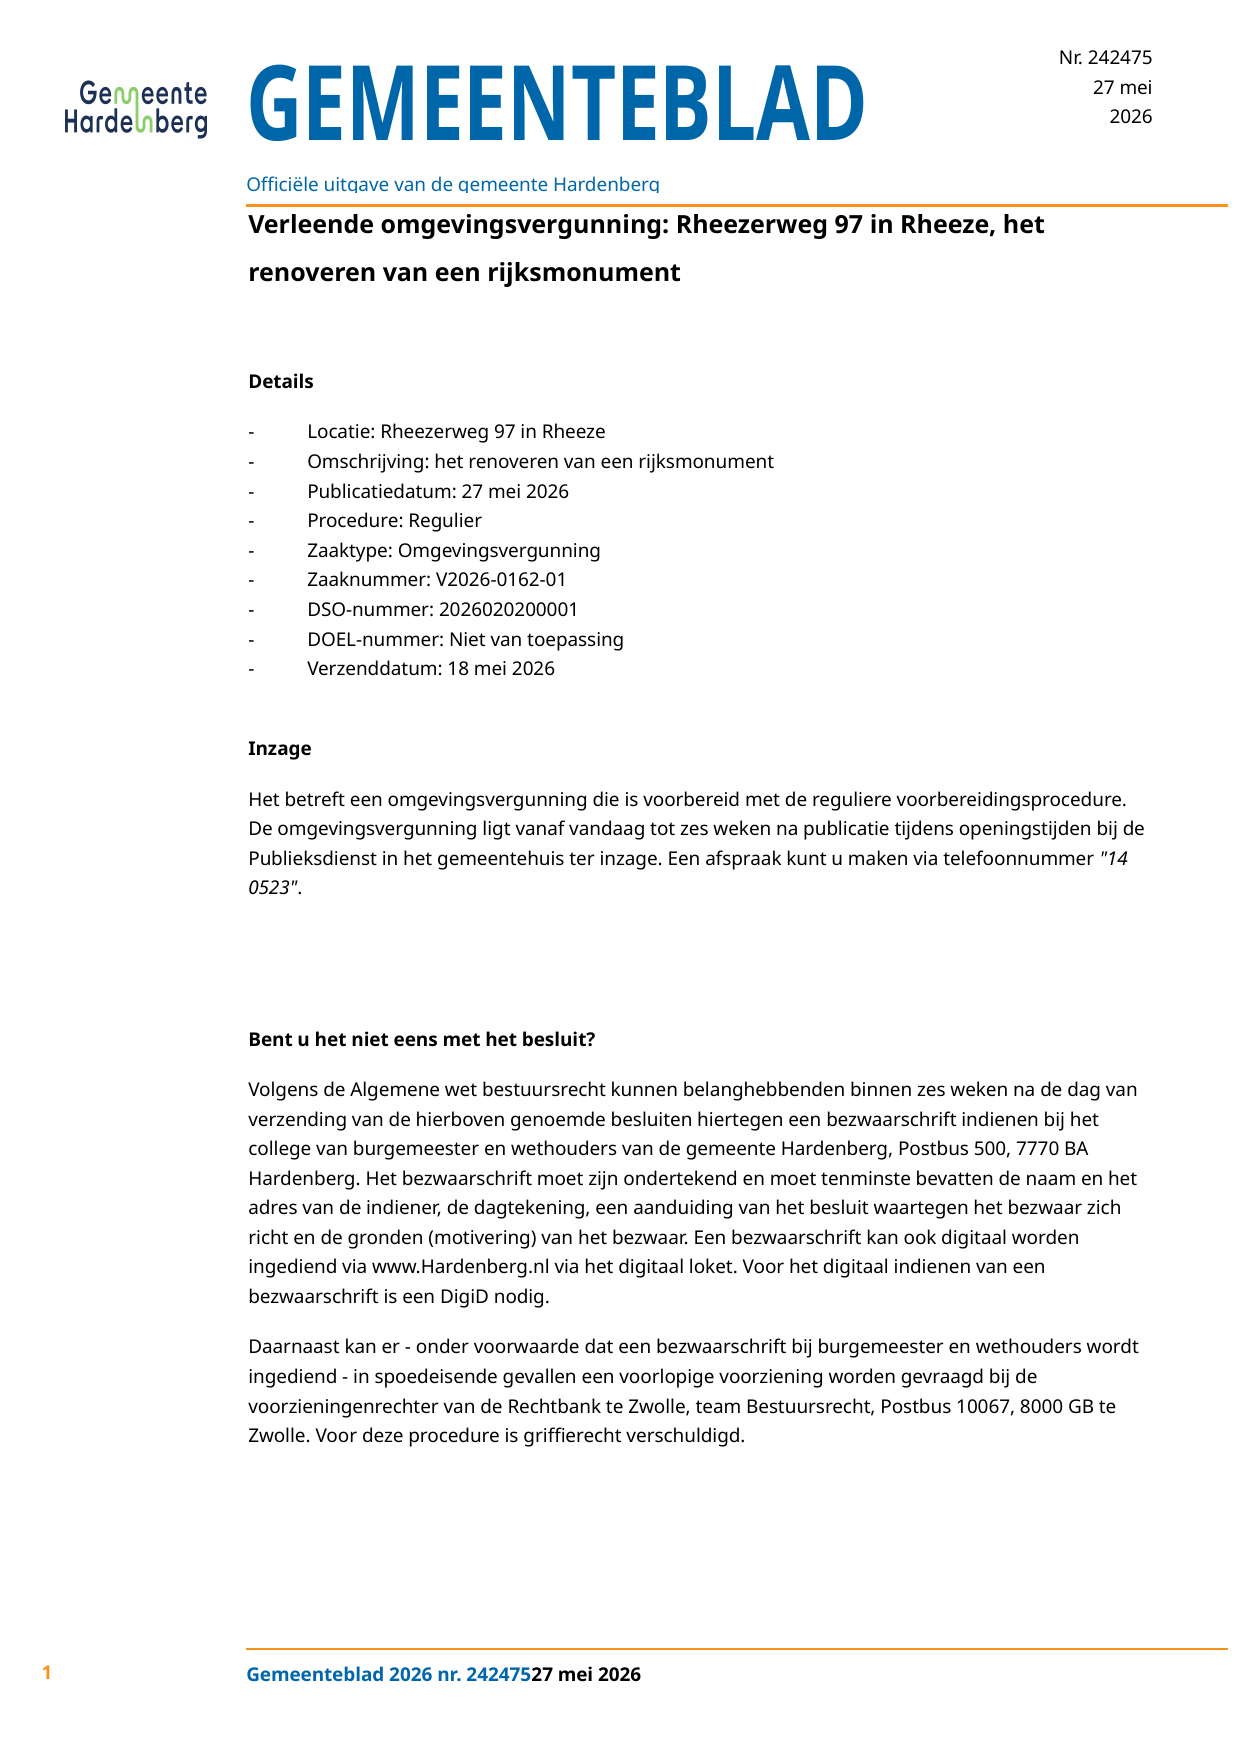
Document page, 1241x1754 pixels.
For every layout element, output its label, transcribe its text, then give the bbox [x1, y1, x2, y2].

text Details [248, 368, 1152, 394]
text Volgens de Algemene wet bestuursrecht kunnen belanghebbenden binnen zes weken na de dag van verzending van de hierboven genoemde besluiten hiertegen een bezwaarschrift indienen bij het college van burgemeester en wethouders van de gemeente Hardenberg, Postbus 500, 7770 BA Hardenberg. Het bezwaarschrift moet zijn ondertekend en moet tenminste bevatten de naam en het adres van de indiener, de dagtekening, een aanduiding van het besluit waartegen het bezwaar zich richt en de gronden (motivering) van het bezwaar. Een bezwaarschrift kan ook digitaal worden ingediend via www.Hardenberg.nl via het digitaal loket. Voor het digitaal indienen van een bezwaarschrift is een DigiD nodig. [248, 1076, 1152, 1309]
text Bent u het niet eens met het besluit? [248, 1026, 1152, 1052]
list Zaaknummer: V2026-0162-01 [248, 567, 1152, 592]
list Publicatiedatum: 27 mei 2026 [248, 478, 1152, 504]
text Daarnaast kan er - onder voorwaarde dat een bezwaarschrift bij burgemeester en wethouders wordt ingediend - in spoedeisende gevallen een voorlopige voorziening worden gevraagd bij de voorzieningenrechter van de Rechtbank te Zwolle, team Bestuursrecht, Postbus 10067, 8000 GB te Zwolle. Voor deze procedure is griffierecht verschuldigd. [248, 1334, 1152, 1448]
list Zaaktype: Omgevingsvergunning [248, 537, 1152, 563]
text Inzage [248, 735, 1152, 761]
text Het betreft een omgevingsvergunning die is voorbereid met de reguliere voorbereidingsprocedure. De omgevingsvergunning ligt vanaf vandaag tot zes weken na publicatie tijdens openingstijden bij de Publieksdienst in het gemeentehuis ter inzage. Een afspraak kunt u maken via telefoonnummer "14 0523". [248, 786, 1152, 900]
list Locatie: Rheezerweg 97 in Rheeze [248, 419, 1152, 444]
list Omschrijving: het renoveren van een rijksmonument [248, 448, 1152, 474]
list DOEL-nummer: Niet van toepassing [248, 626, 1152, 652]
text Verleende omgevingsvergunning: Rheezerweg 97 in Rheeze, het renoveren van een rijksmonument [248, 207, 1152, 288]
list Procedure: Regulier [248, 507, 1152, 533]
picture [41, 47, 231, 172]
list Verzenddatum: 18 mei 2026 [248, 655, 1152, 681]
list DSO-nummer: 2026020200001 [248, 596, 1152, 622]
